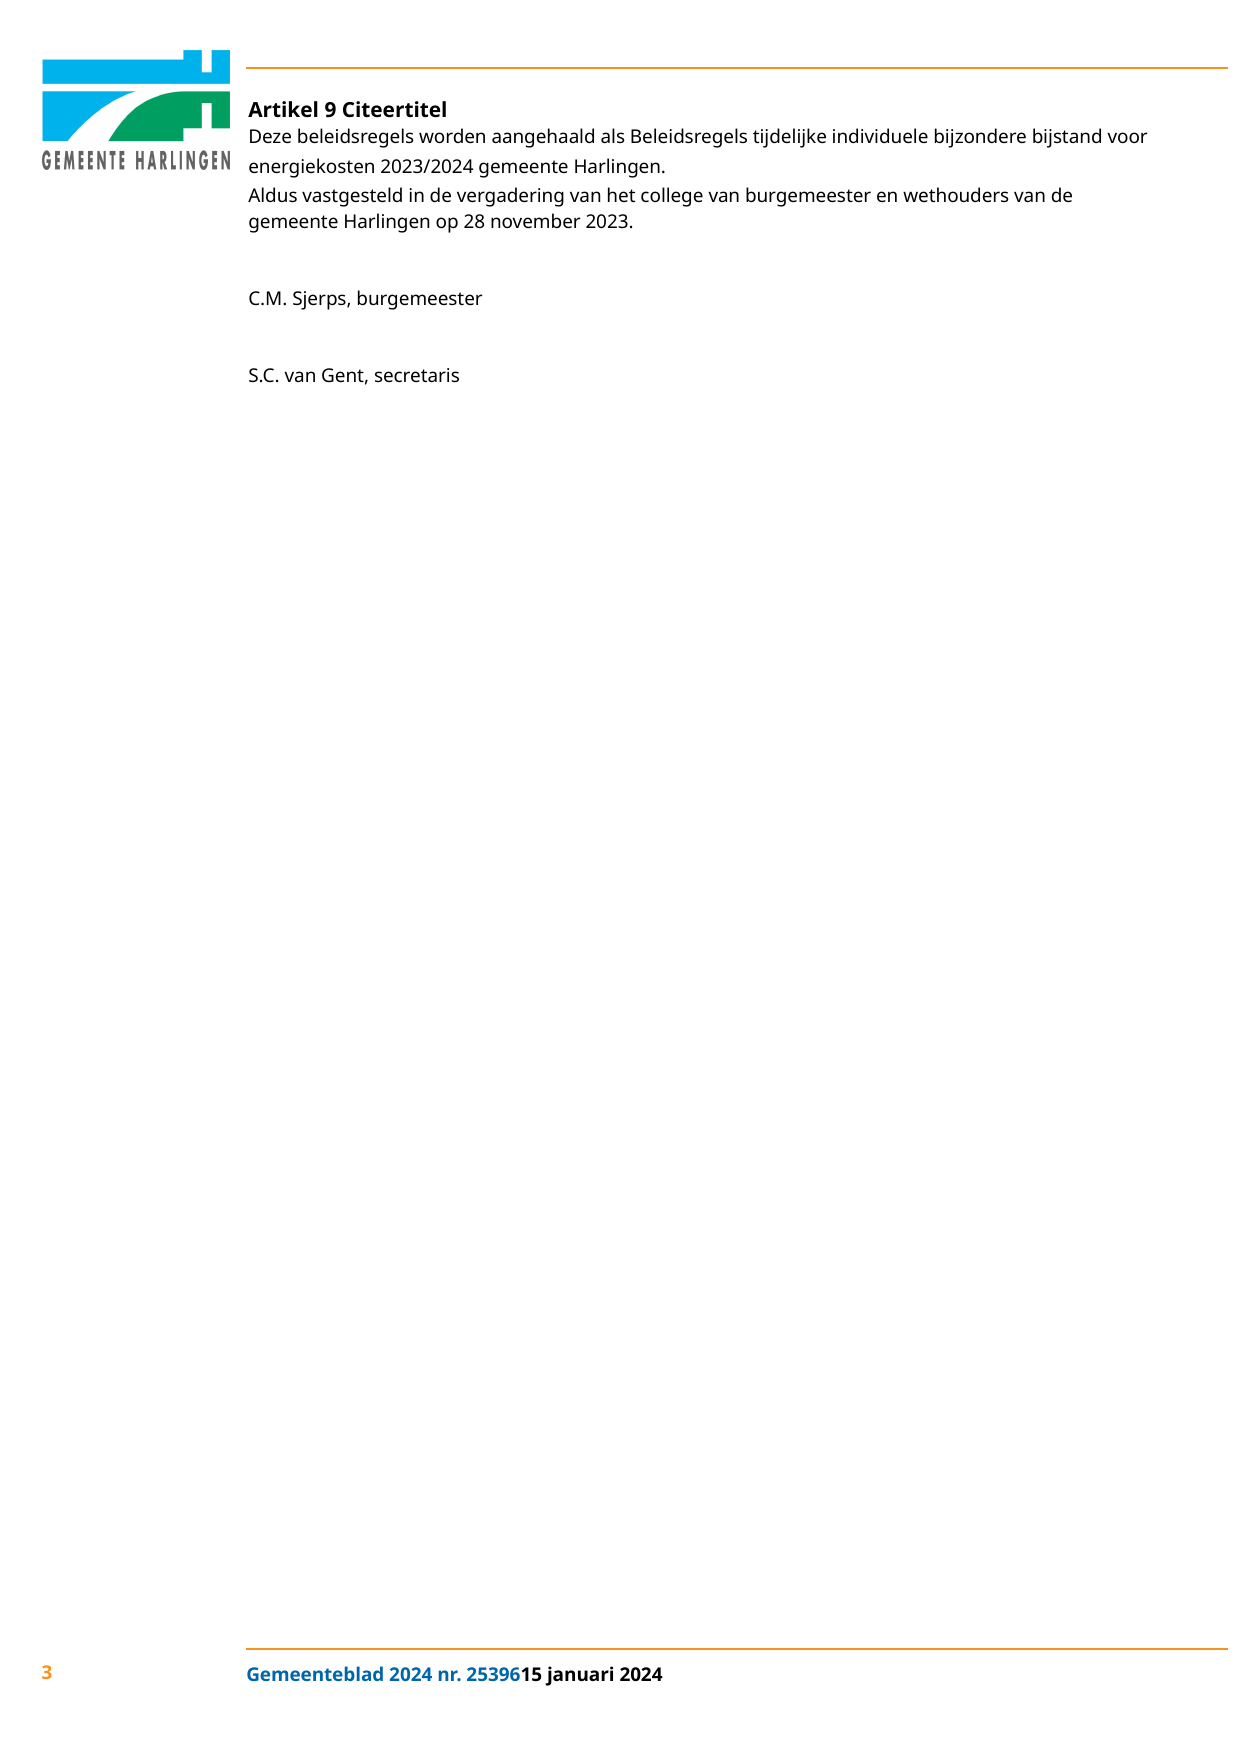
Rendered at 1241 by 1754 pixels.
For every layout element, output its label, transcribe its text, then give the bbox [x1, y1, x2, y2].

text C.M. Sjerps, burgemeester [248, 285, 1152, 311]
picture [41, 47, 231, 172]
text Artikel 9 Citeertitel [248, 95, 1152, 123]
text Deze beleidsregels worden aangehaald als Beleidsregels tijdelijke individuele bijzondere bijstand voor energiekosten 2023/2024 gemeente Harlingen. [248, 123, 1152, 178]
text S.C. van Gent, secretaris [248, 362, 1152, 388]
text Aldus vastgesteld in de vergadering van het college van burgemeester en wethouders van de gemeente Harlingen op 28 november 2023. [248, 182, 1152, 234]
